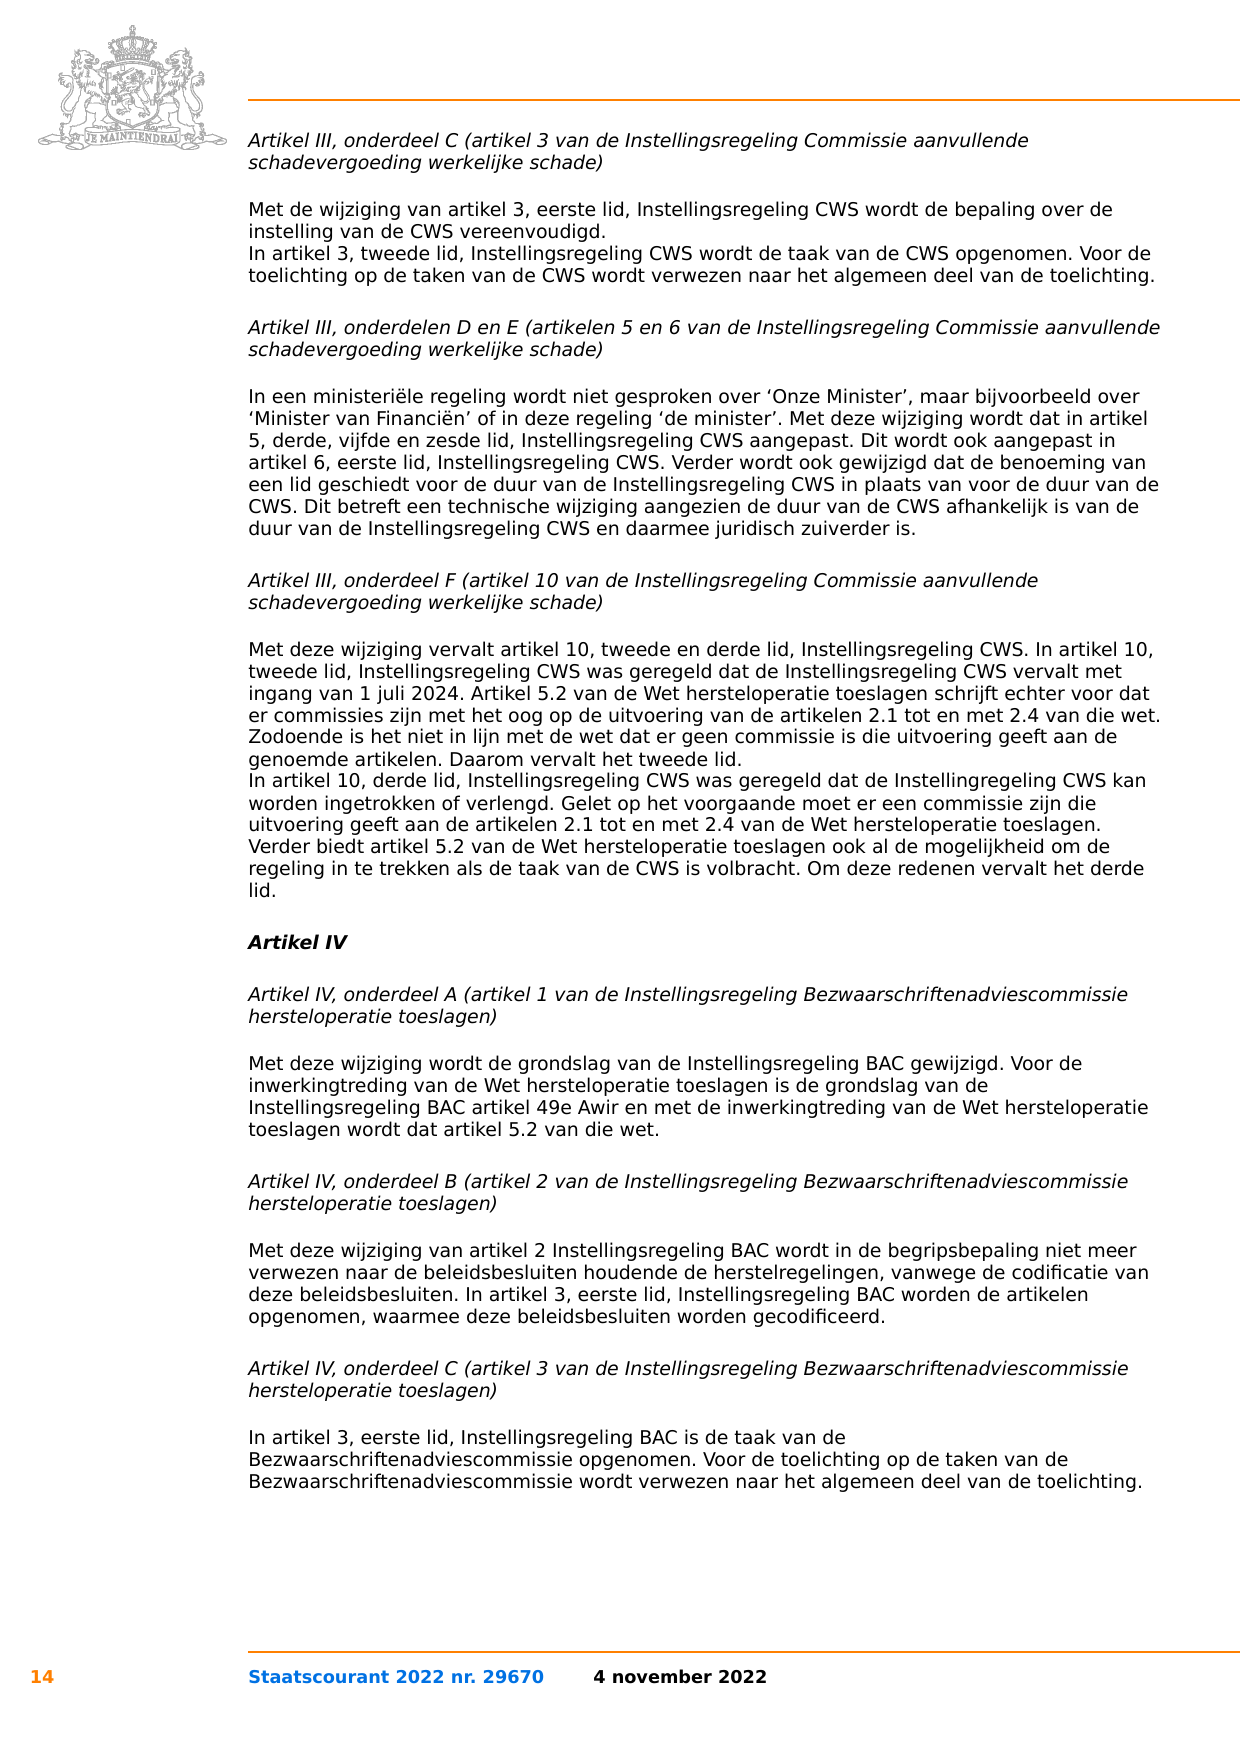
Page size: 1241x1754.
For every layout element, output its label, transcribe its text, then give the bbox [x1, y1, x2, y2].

text In artikel 10, derde lid, Instellingsregeling CWS was geregeld dat de Instellingregeling CWS kan worden ingetrokken of verlengd. Gelet op het voorgaande moet er een commissie zijn die uitvoering geeft aan de artikelen 2.1 tot en met 2.4 van de Wet hersteloperatie toeslagen. Verder biedt artikel 5.2 van de Wet hersteloperatie toeslagen ook al de mogelijkheid om de regeling in te trekken als de taak van de CWS is volbracht. Om deze redenen vervalt het derde lid. [248, 770, 1163, 902]
text Met deze wijziging van artikel 2 Instellingsregeling BAC wordt in de begripsbepaling niet meer verwezen naar de beleidsbesluiten houdende de herstelregelingen, vanwege de codificatie van deze beleidsbesluiten. In artikel 3, eerste lid, Instellingsregeling BAC worden de artikelen opgenomen, waarmee deze beleidsbesluiten worden gecodificeerd. [248, 1240, 1163, 1328]
subtitle Artikel III, onderdelen D en E (artikelen 5 en 6 van de Instellingsregeling Commissie aanvullende schadevergoeding werkelijke schade) [248, 317, 1163, 361]
text Met deze wijziging wordt de grondslag van de Instellingsregeling BAC gewijzigd. Voor de inwerkingtreding van de Wet hersteloperatie toeslagen is de grondslag van de Instellingsregeling BAC artikel 49e Awir en met de inwerkingtreding van de Wet hersteloperatie toeslagen wordt dat artikel 5.2 van die wet. [248, 1053, 1163, 1141]
picture [38, 25, 227, 150]
text In artikel 3, eerste lid, Instellingsregeling BAC is de taak van de Bezwaarschriftenadviescommissie opgenomen. Voor de toelichting op de taken van de Bezwaarschriftenadviescommissie wordt verwezen naar het algemeen deel van de toelichting. [248, 1427, 1163, 1493]
subtitle Artikel III, onderdeel F (artikel 10 van de Instellingsregeling Commissie aanvullende schadevergoeding werkelijke schade) [248, 569, 1163, 613]
text Met deze wijziging vervalt artikel 10, tweede en derde lid, Instellingsregeling CWS. In artikel 10, tweede lid, Instellingsregeling CWS was geregeld dat de Instellingsregeling CWS vervalt met ingang van 1 juli 2024. Artikel 5.2 van de Wet hersteloperatie toeslagen schrijft echter voor dat er commissies zijn met het oog op de uitvoering van de artikelen 2.1 tot en met 2.4 van die wet. Zodoende is het niet in lijn met de wet dat er geen commissie is die uitvoering geeft aan de genoemde artikelen. Daarom vervalt het tweede lid. [248, 638, 1163, 770]
subtitle Artikel IV, onderdeel B (artikel 2 van de Instellingsregeling Bezwaarschriftenadviescommissie hersteloperatie toeslagen) [248, 1171, 1163, 1215]
subtitle Artikel IV [248, 932, 1163, 954]
text In een ministeriële regeling wordt niet gesproken over ‘Onze Minister’, maar bijvoorbeeld over ‘Minister van Financiën’ of in deze regeling ‘de minister’. Met deze wijziging wordt dat in artikel 5, derde, vijfde en zesde lid, Instellingsregeling CWS aangepast. Dit wordt ook aangepast in artikel 6, eerste lid, Instellingsregeling CWS. Verder wordt ook gewijzigd dat de benoeming van een lid geschiedt voor de duur van de Instellingsregeling CWS in plaats van voor de duur van de CWS. Dit betreft een technische wijziging aangezien de duur van de CWS afhankelijk is van de duur van de Instellingsregeling CWS en daarmee juridisch zuiverder is. [248, 386, 1163, 539]
subtitle Artikel IV, onderdeel C (artikel 3 van de Instellingsregeling Bezwaarschriftenadviescommissie hersteloperatie toeslagen) [248, 1358, 1163, 1402]
text Met de wijziging van artikel 3, eerste lid, Instellingsregeling CWS wordt de bepaling over de instelling van de CWS vereenvoudigd. [248, 199, 1163, 243]
subtitle Artikel IV, onderdeel A (artikel 1 van de Instellingsregeling Bezwaarschriftenadviescommissie hersteloperatie toeslagen) [248, 984, 1163, 1028]
subtitle Artikel III, onderdeel C (artikel 3 van de Instellingsregeling Commissie aanvullende schadevergoeding werkelijke schade) [248, 130, 1163, 174]
text In artikel 3, tweede lid, Instellingsregeling CWS wordt de taak van de CWS opgenomen. Voor de toelichting op de taken van de CWS wordt verwezen naar het algemeen deel van de toelichting. [248, 243, 1163, 287]
